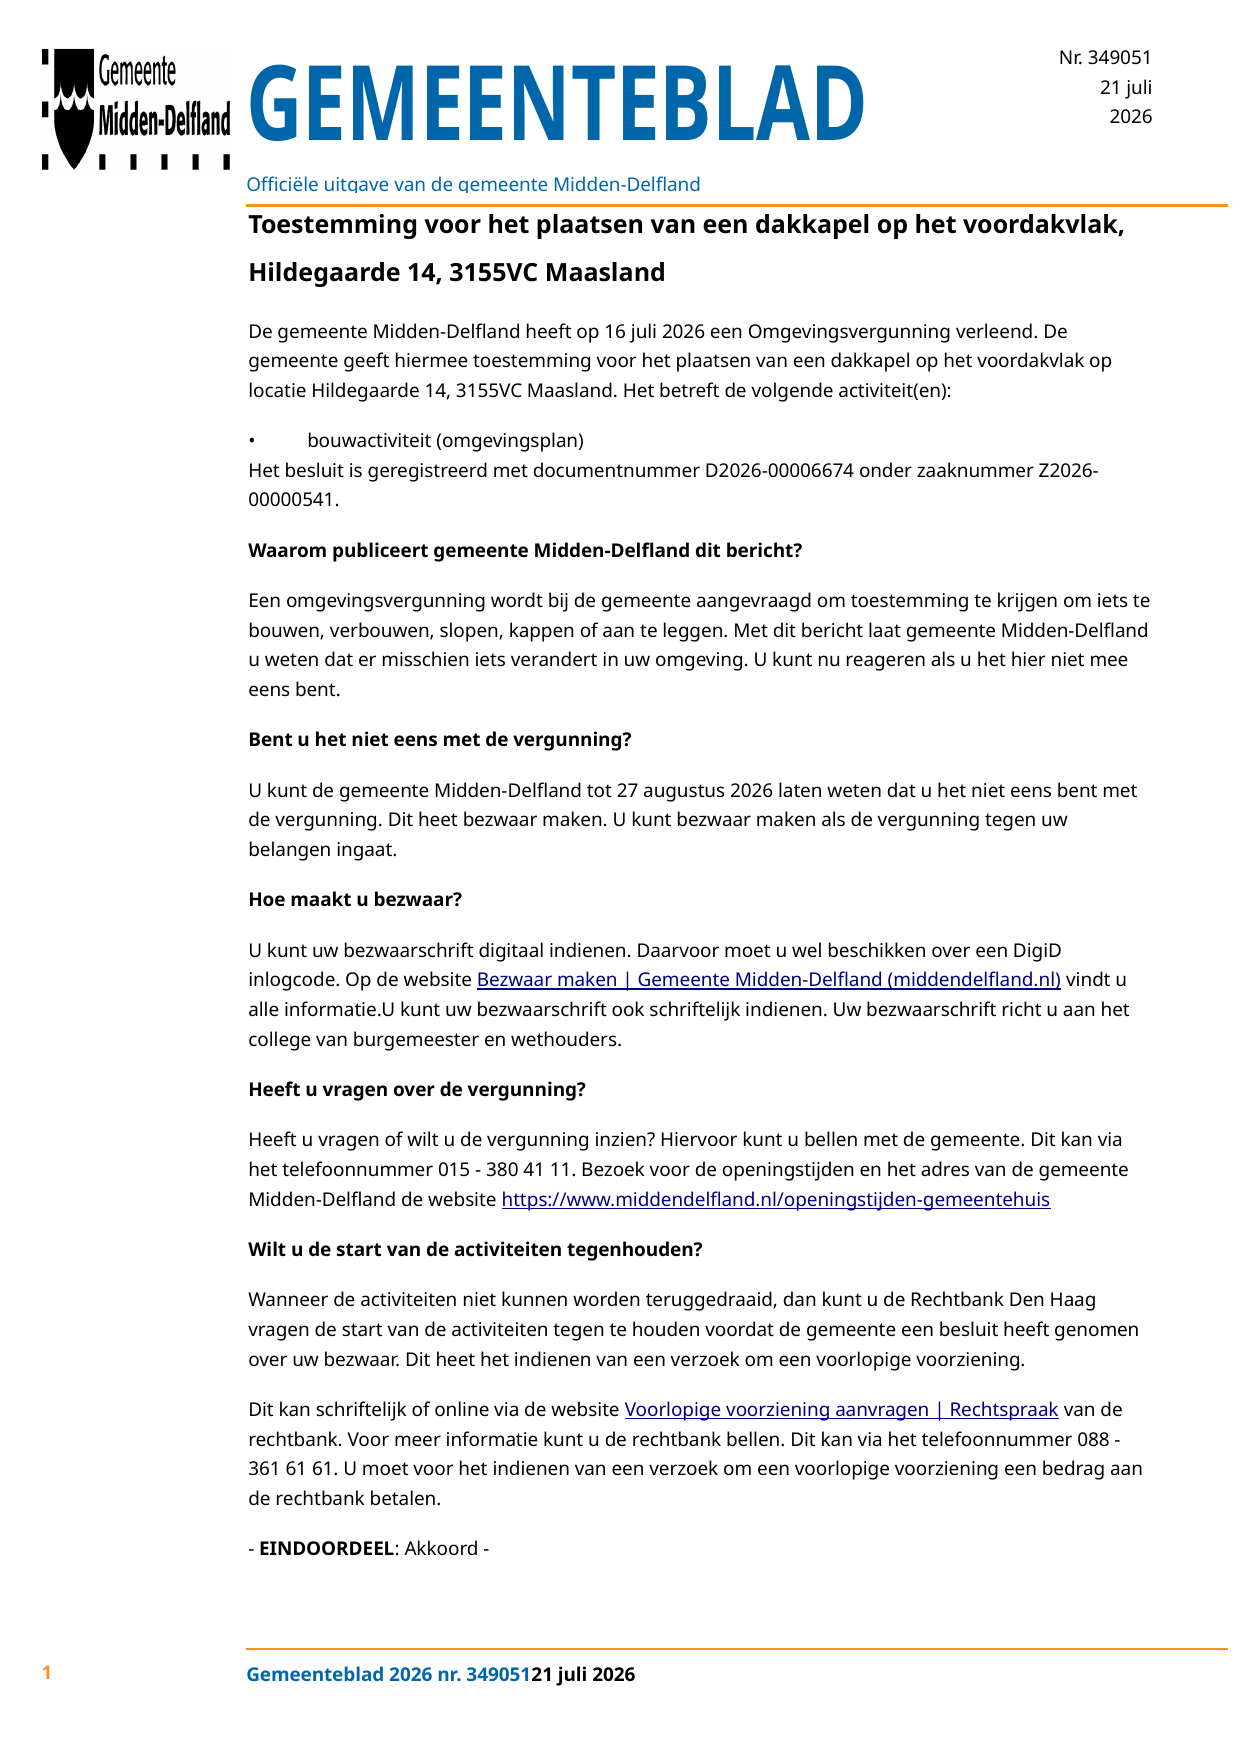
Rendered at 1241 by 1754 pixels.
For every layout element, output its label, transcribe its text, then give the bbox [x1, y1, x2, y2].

picture [41, 47, 231, 172]
text Bent u het niet eens met de vergunning? [248, 727, 1152, 752]
text Toestemming voor het plaatsen van een dakkapel op het voordakvlak, Hildegaarde 14, 3155VC Maasland [248, 207, 1152, 288]
text Hoe maakt u bezwaar? [248, 887, 1152, 912]
text U kunt uw bezwaarschrift digitaal indienen. Daarvoor moet u wel beschikken over een DigiD inlogcode. Op de website Bezwaar maken | Gemeente Midden-Delfland (middendelfland.nl) vindt u alle informatie.U kunt uw bezwaarschrift ook schriftelijk indienen. Uw bezwaarschrift richt u aan het college van burgemeester en wethouders. [248, 937, 1152, 1052]
text - EINDOORDEEL: Akkoord - [248, 1535, 1152, 1561]
text U kunt de gemeente Midden-Delfland tot 27 augustus 2026 laten weten dat u het niet eens bent met de vergunning. Dit heet bezwaar maken. U kunt bezwaar maken als de vergunning tegen uw belangen ingaat. [248, 777, 1152, 862]
text De gemeente Midden-Delfland heeft op 16 juli 2026 een Omgevingsvergunning verleend. De gemeente geeft hiermee toestemming voor het plaatsen van een dakkapel op het voordakvlak op locatie Hildegaarde 14, 3155VC Maasland. Het betreft de volgende activiteit(en): [248, 318, 1152, 403]
text Heeft u vragen of wilt u de vergunning inzien? Hiervoor kunt u bellen met de gemeente. Dit kan via het telefoonnummer 015 - 380 41 11. Bezoek voor de openingstijden en het adres van de gemeente Midden-Delfland de website https://www.middendelfland.nl/openingstijden-gemeentehuis [248, 1127, 1152, 1212]
list bouwactiviteit (omgevingsplan) [248, 427, 1152, 453]
text Heeft u vragen over de vergunning? [248, 1076, 1152, 1102]
text Dit kan schriftelijk of online via de website Voorlopige voorziening aanvragen | Rechtspraak van de rechtbank. Voor meer informatie kunt u de rechtbank bellen. Dit kan via het telefoonnummer 088 - 361 61 61. U moet voor het indienen van een verzoek om een voorlopige voorziening een bedrag aan de rechtbank betalen. [248, 1396, 1152, 1511]
text Waarom publiceert gemeente Midden-Delfland dit bericht? [248, 537, 1152, 563]
text Een omgevingsvergunning wordt bij de gemeente aangevraagd om toestemming te krijgen om iets te bouwen, verbouwen, slopen, kappen of aan te leggen. Met dit bericht laat gemeente Midden-Delfland u weten dat er misschien iets verandert in uw omgeving. U kunt nu reageren als u het hier niet mee eens bent. [248, 587, 1152, 702]
text Het besluit is geregistreerd met documentnummer D2026-00006674 onder zaaknummer Z2026-00000541. [248, 457, 1152, 512]
text Wilt u de start van de activiteiten tegenhouden? [248, 1236, 1152, 1262]
text Wanneer de activiteiten niet kunnen worden teruggedraaid, dan kunt u de Rechtbank Den Haag vragen de start van de activiteiten tegen te houden voordat de gemeente een besluit heeft genomen over uw bezwaar. Dit heet het indienen van een verzoek om een voorlopige voorziening. [248, 1287, 1152, 1372]
